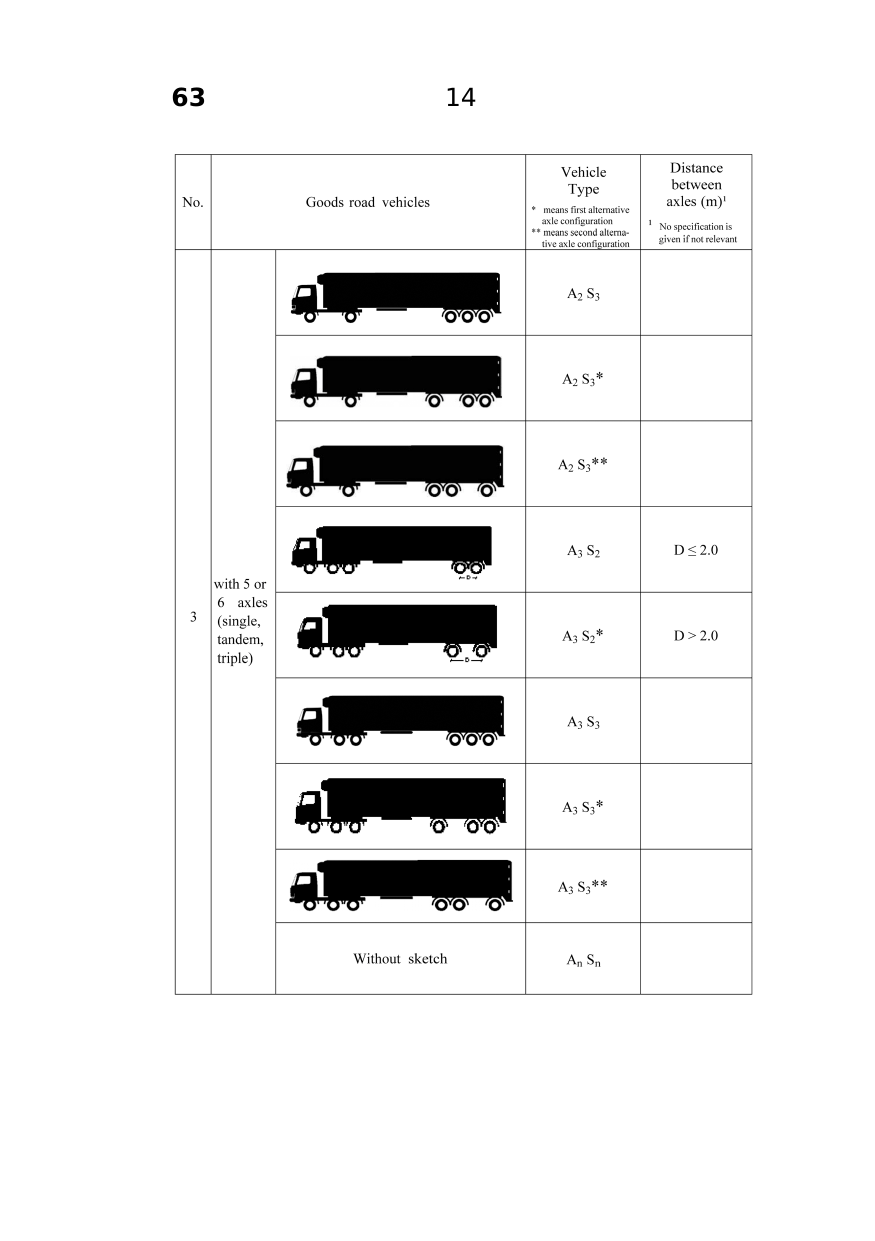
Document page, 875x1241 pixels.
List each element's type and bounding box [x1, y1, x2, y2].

picture [171, 151, 756, 997]
